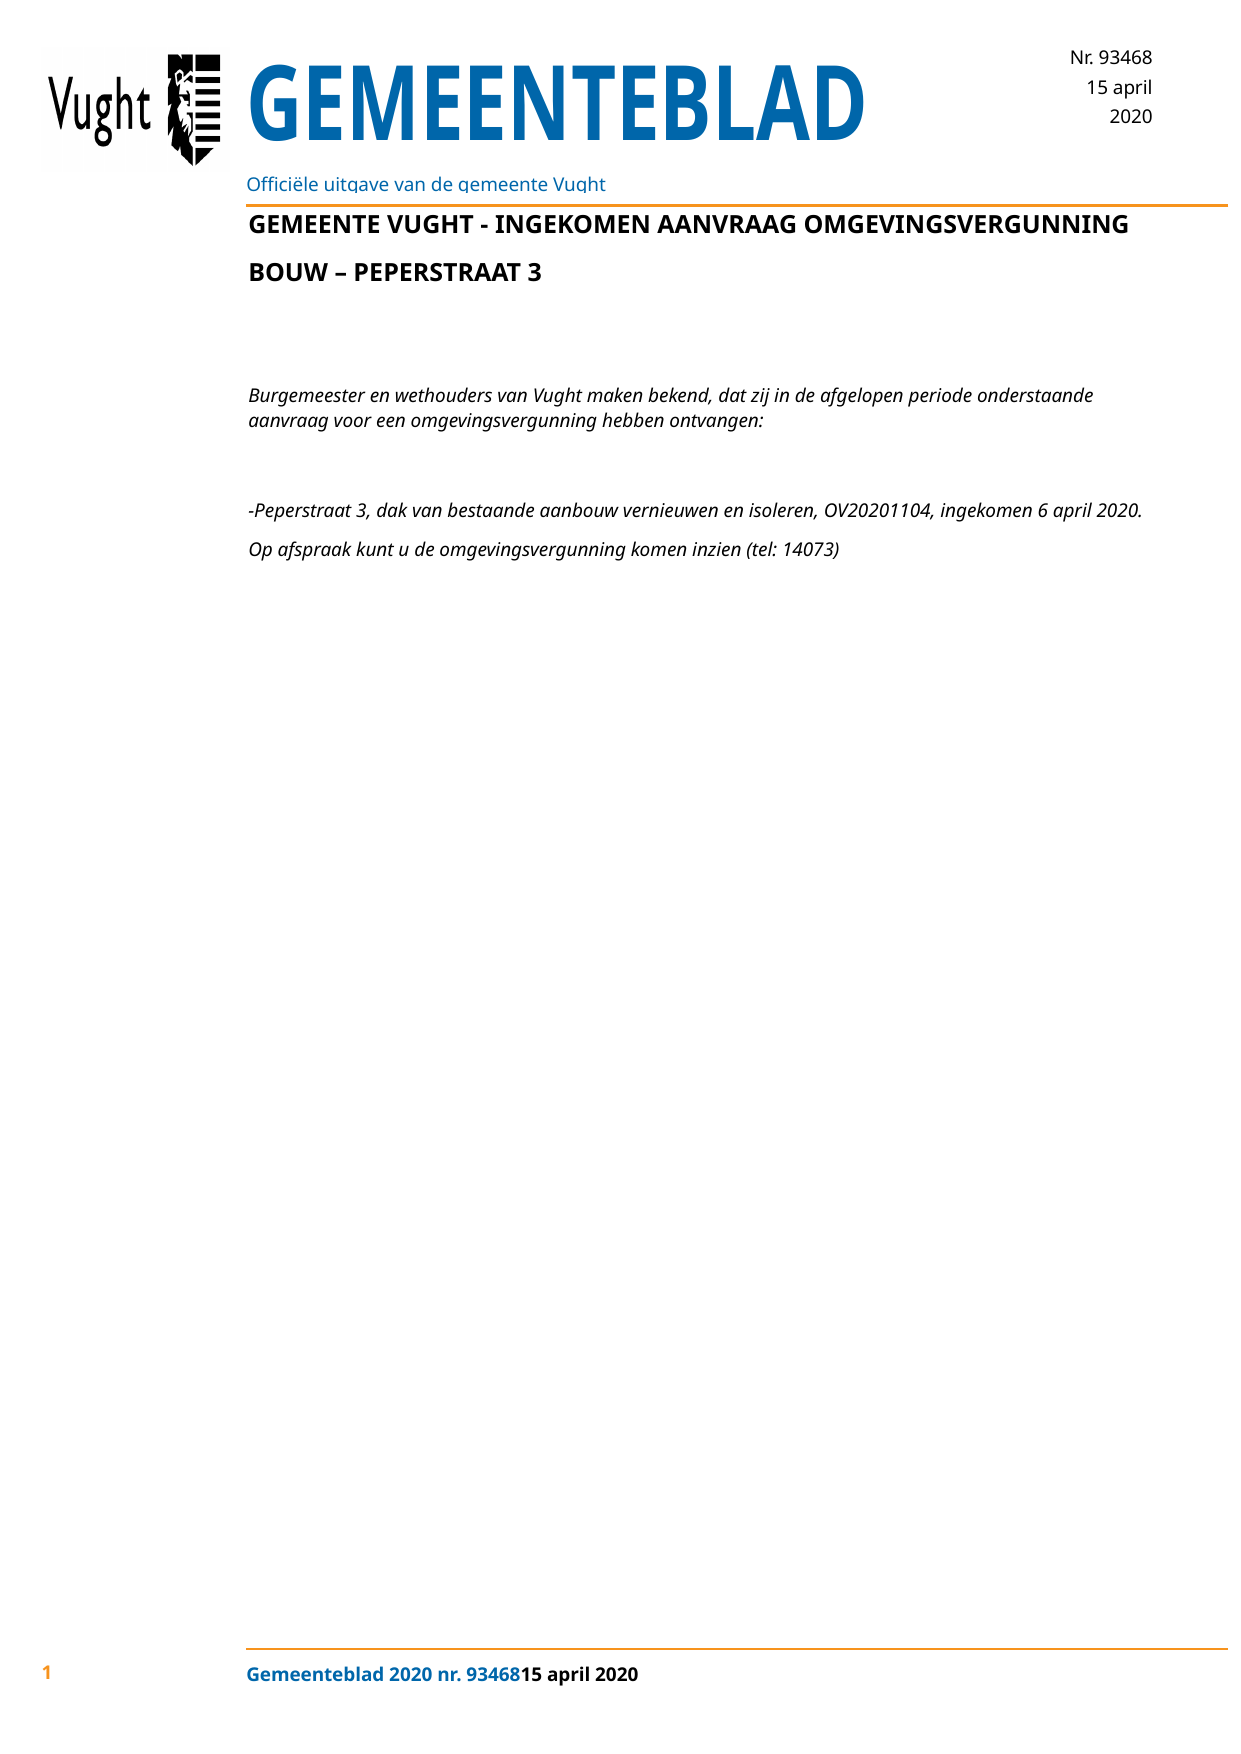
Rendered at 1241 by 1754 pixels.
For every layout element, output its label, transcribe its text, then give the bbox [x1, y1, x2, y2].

text -Peperstraat 3, dak van bestaande aanbouw vernieuwen en isoleren, OV20201104, ingekomen 6 april 2020. [248, 497, 1152, 523]
text Op afspraak kunt u de omgevingsvergunning komen inzien (tel: 14073) [248, 537, 1152, 562]
picture [41, 47, 231, 172]
text GEMEENTE VUGHT - INGEKOMEN AANVRAAG OMGEVINGSVERGUNNING BOUW – PEPERSTRAAT 3 [248, 207, 1152, 288]
text Burgemeester en wethouders van Vught maken bekend, dat zij in de afgelopen periode onderstaande aanvraag voor een omgevingsvergunning hebben ontvangen: [248, 382, 1152, 433]
